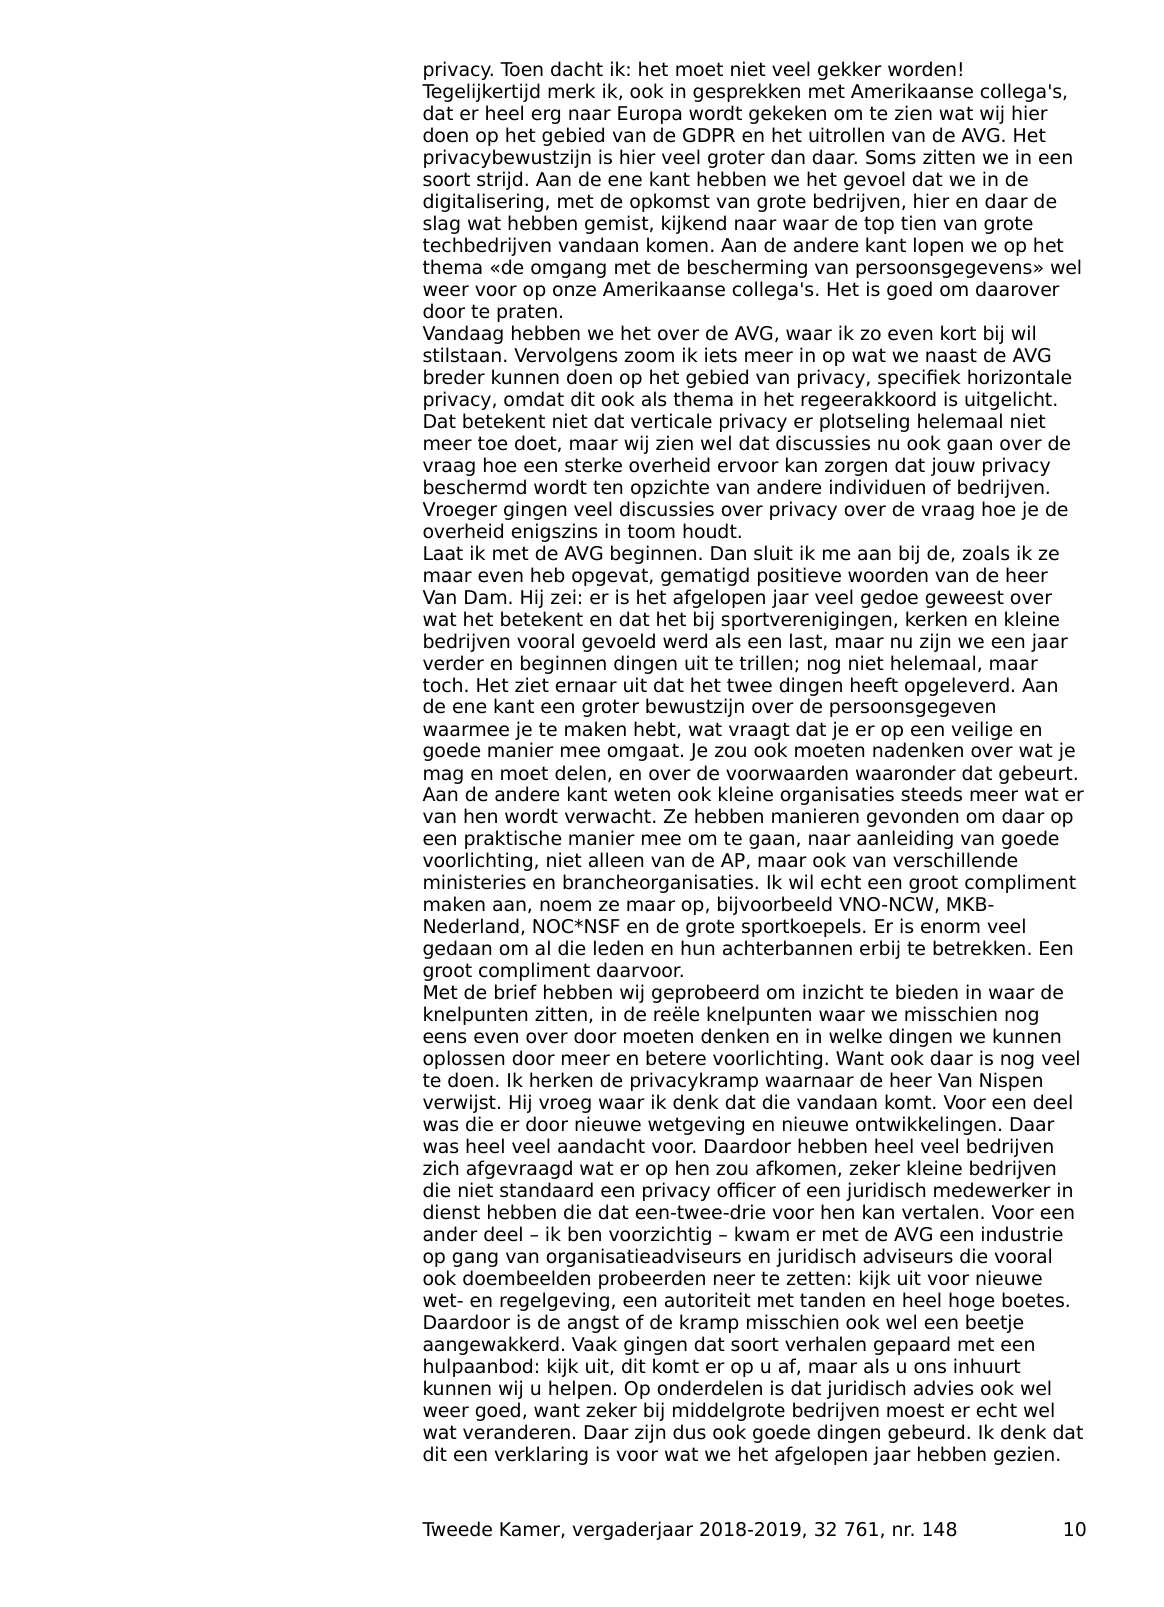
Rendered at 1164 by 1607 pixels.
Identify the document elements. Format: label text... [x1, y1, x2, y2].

text Vandaag hebben we het over de AVG, waar ik zo even kort bij wil stilstaan. Vervolgens zoom ik iets meer in op wat we naast de AVG breder kunnen doen op het gebied van privacy, specifiek horizontale privacy, omdat dit ook als thema in het regeerakkoord is uitgelicht. Dat betekent niet dat verticale privacy er plotseling helemaal niet meer toe doet, maar wij zien wel dat discussies nu ook gaan over de vraag hoe een sterke overheid ervoor kan zorgen dat jouw privacy beschermd wordt ten opzichte van andere individuen of bedrijven. Vroeger gingen veel discussies over privacy over de vraag hoe je de overheid enigszins in toom houdt. [422, 323, 1087, 543]
text Laat ik met de AVG beginnen. Dan sluit ik me aan bij de, zoals ik ze maar even heb opgevat, gematigd positieve woorden van de heer Van Dam. Hij zei: er is het afgelopen jaar veel gedoe geweest over wat het betekent en dat het bij sportverenigingen, kerken en kleine bedrijven vooral gevoeld werd als een last, maar nu zijn we een jaar verder en beginnen dingen uit te trillen; nog niet helemaal, maar toch. Het ziet ernaar uit dat het twee dingen heeft opgeleverd. Aan de ene kant een groter bewustzijn over de persoonsgegeven waarmee je te maken hebt, wat vraagt dat je er op een veilige en goede manier mee omgaat. Je zou ook moeten nadenken over wat je mag en moet delen, en over de voorwaarden waaronder dat gebeurt. Aan de andere kant weten ook kleine organisaties steeds meer wat er van hen wordt verwacht. Ze hebben manieren gevonden om daar op een praktische manier mee om te gaan, naar aanleiding van goede voorlichting, niet alleen van de AP, maar ook van verschillende ministeries en brancheorganisaties. Ik wil echt een groot compliment maken aan, noem ze maar op, bijvoorbeeld VNO-NCW, MKB-Nederland, NOC*NSF en de grote sportkoepels. Er is enorm veel gedaan om al die leden en hun achterbannen erbij te betrekken. Een groot compliment daarvoor. [422, 543, 1087, 982]
text privacy. Toen dacht ik: het moet niet veel gekker worden! Tegelijkertijd merk ik, ook in gesprekken met Amerikaanse collega's, dat er heel erg naar Europa wordt gekeken om te zien wat wij hier doen op het gebied van de GDPR en het uitrollen van de AVG. Het privacybewustzijn is hier veel groter dan daar. Soms zitten we in een soort strijd. Aan de ene kant hebben we het gevoel dat we in de digitalisering, met de opkomst van grote bedrijven, hier en daar de slag wat hebben gemist, kijkend naar waar de top tien van grote techbedrijven vandaan komen. Aan de andere kant lopen we op het thema «de omgang met de bescherming van persoonsgegevens» wel weer voor op onze Amerikaanse collega's. Het is goed om daarover door te praten. [422, 59, 1087, 323]
text Met de brief hebben wij geprobeerd om inzicht te bieden in waar de knelpunten zitten, in de reële knelpunten waar we misschien nog eens even over door moeten denken en in welke dingen we kunnen oplossen door meer en betere voorlichting. Want ook daar is nog veel te doen. Ik herken de privacykramp waarnaar de heer Van Nispen verwijst. Hij vroeg waar ik denk dat die vandaan komt. Voor een deel was die er door nieuwe wetgeving en nieuwe ontwikkelingen. Daar was heel veel aandacht voor. Daardoor hebben heel veel bedrijven zich afgevraagd wat er op hen zou afkomen, zeker kleine bedrijven die niet standaard een privacy officer of een juridisch medewerker in dienst hebben die dat een-twee-drie voor hen kan vertalen. Voor een ander deel – ik ben voorzichtig – kwam er met de AVG een industrie op gang van organisatieadviseurs en juridisch adviseurs die vooral ook doembeelden probeerden neer te zetten: kijk uit voor nieuwe wet- en regelgeving, een autoriteit met tanden en heel hoge boetes. Daardoor is de angst of de kramp misschien ook wel een beetje aangewakkerd. Vaak gingen dat soort verhalen gepaard met een hulpaanbod: kijk uit, dit komt er op u af, maar als u ons inhuurt kunnen wij u helpen. Op onderdelen is dat juridisch advies ook wel weer goed, want zeker bij middelgrote bedrijven moest er echt wel wat veranderen. Daar zijn dus ook goede dingen gebeurd. Ik denk dat dit een verklaring is voor wat we het afgelopen jaar hebben gezien. [422, 982, 1087, 1466]
